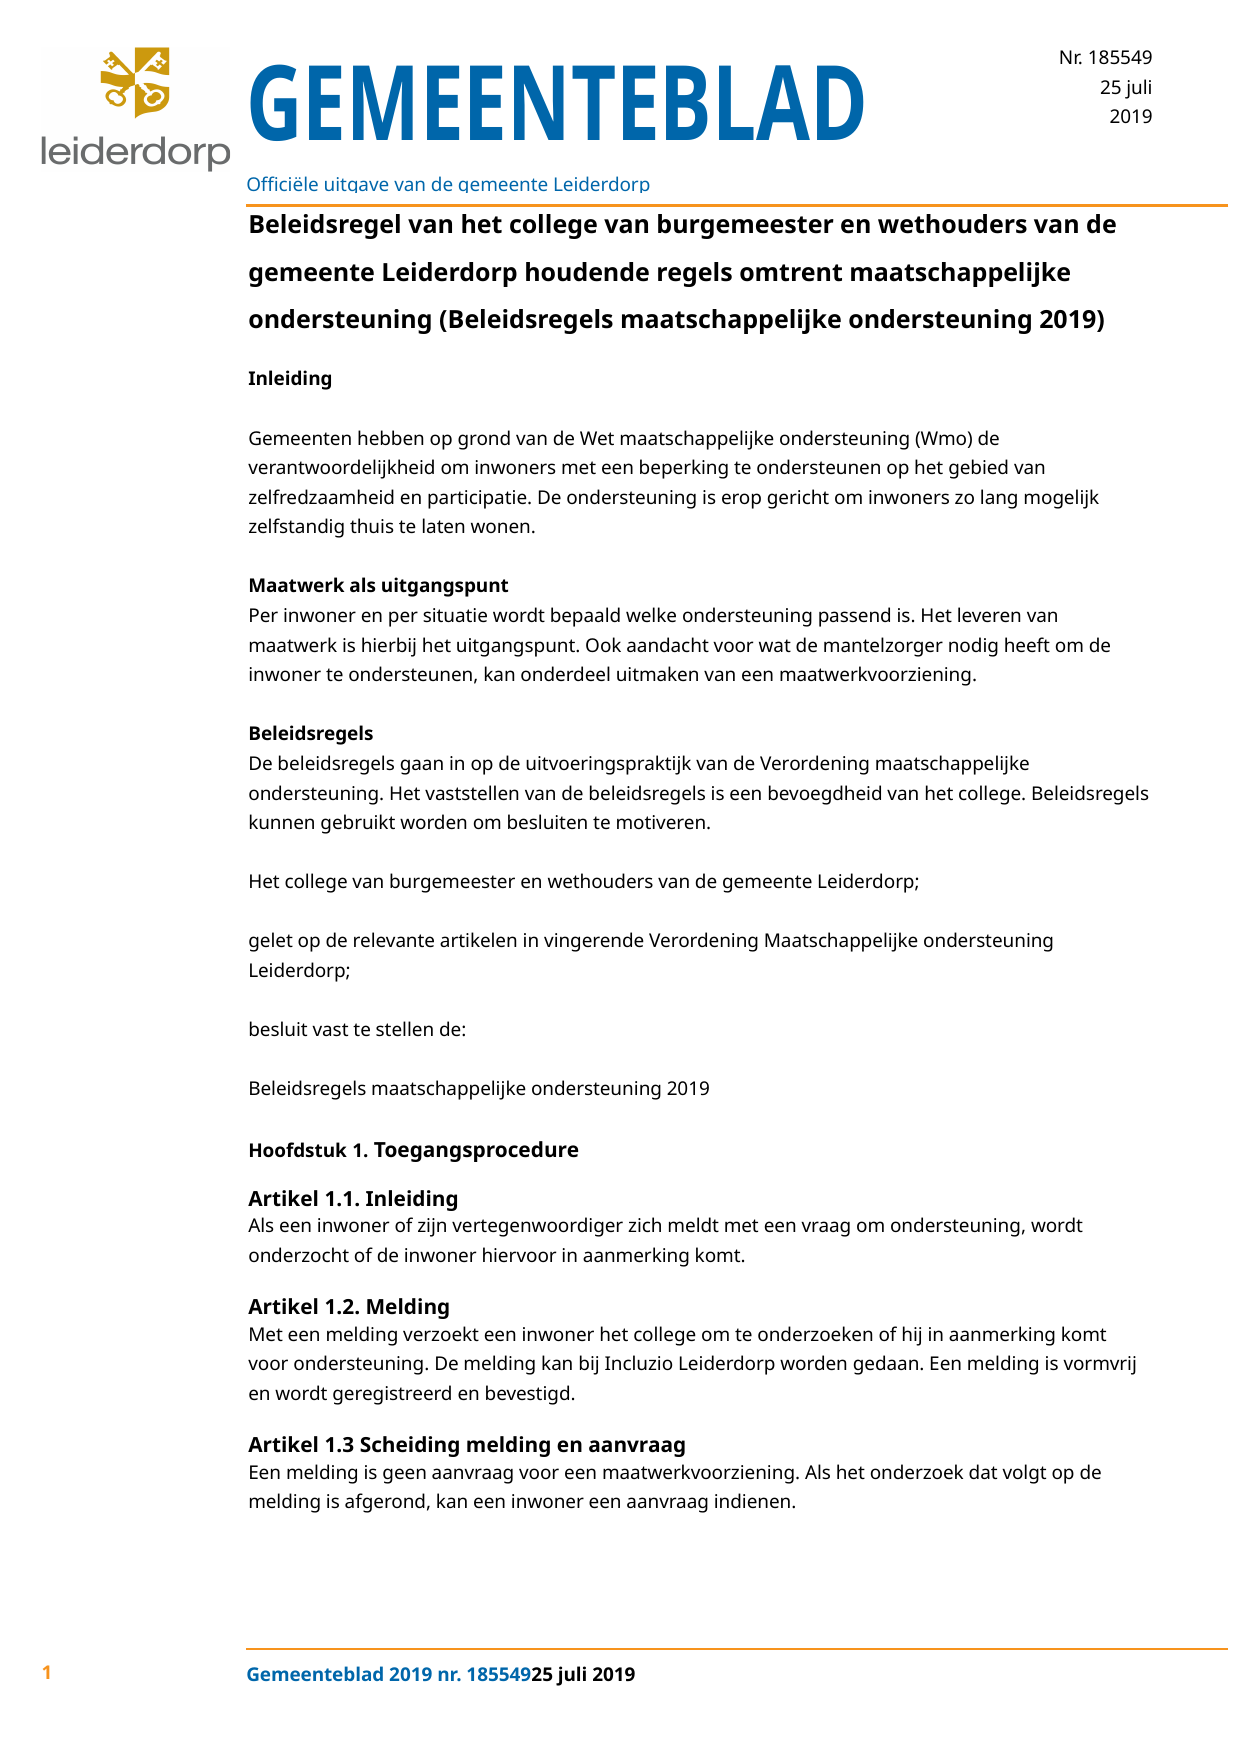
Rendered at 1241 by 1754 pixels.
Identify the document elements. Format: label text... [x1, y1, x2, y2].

text Maatwerk als uitgangspunt [248, 573, 1152, 598]
text Als een inwoner of zijn vertegenwoordiger zich meldt met een vraag om ondersteuning, wordt onderzocht of de inwoner hiervoor in aanmerking komt. [248, 1212, 1152, 1268]
text Het college van burgemeester en wethouders van de gemeente Leiderdorp; [248, 868, 1152, 894]
text Per inwoner en per situatie wordt bepaald welke ondersteuning passend is. Het leveren van maatwerk is hierbij het uitgangspunt. Ook aandacht voor wat de mantelzorger nodig heeft om de inwoner te ondersteunen, kan onderdeel uitmaken van een maatwerkvoorziening. [248, 602, 1152, 687]
text Gemeenten hebben op grond van de Wet maatschappelijke ondersteuning (Wmo) de verantwoordelijkheid om inwoners met een beperking te ondersteunen op het gebied van zelfredzaamheid en participatie. De ondersteuning is erop gericht om inwoners zo lang mogelijk zelfstandig thuis te laten wonen. [248, 425, 1152, 539]
text gelet op de relevante artikelen in vingerende Verordening Maatschappelijke ondersteuning Leiderdorp; [248, 928, 1152, 983]
text Artikel 1.3 Scheiding melding en aanvraag [248, 1430, 1152, 1459]
picture [41, 47, 231, 172]
text De beleidsregels gaan in op de uitvoeringspraktijk van de Verordening maatschappelijke ondersteuning. Het vaststellen van de beleidsregels is een bevoegdheid van het college. Beleidsregels kunnen gebruikt worden om besluiten te motiveren. [248, 750, 1152, 835]
text Met een melding verzoekt een inwoner het college om te onderzoeken of hij in aanmerking komt voor ondersteuning. De melding kan bij Incluzio Leiderdorp worden gedaan. Een melding is vormvrij en wordt geregistreerd en bevestigd. [248, 1321, 1152, 1406]
text Beleidsregels maatschappelijke ondersteuning 2019 [248, 1076, 1152, 1101]
text Een melding is geen aanvraag voor een maatwerkvoorziening. Als het onderzoek dat volgt op de melding is afgerond, kan een inwoner een aanvraag indienen. [248, 1459, 1152, 1514]
text Beleidsregel van het college van burgemeester en wethouders van de gemeente Leiderdorp houdende regels omtrent maatschappelijke ondersteuning (Beleidsregels maatschappelijke ondersteuning 2019) [248, 207, 1152, 336]
text Artikel 1.2. Melding [248, 1292, 1152, 1321]
text Beleidsregels [248, 721, 1152, 746]
text Hoofdstuk 1. Toegangsprocedure [248, 1135, 1152, 1163]
text besluit vast te stellen de: [248, 1016, 1152, 1042]
text Inleiding [248, 366, 1152, 391]
text Artikel 1.1. Inleiding [248, 1184, 1152, 1212]
